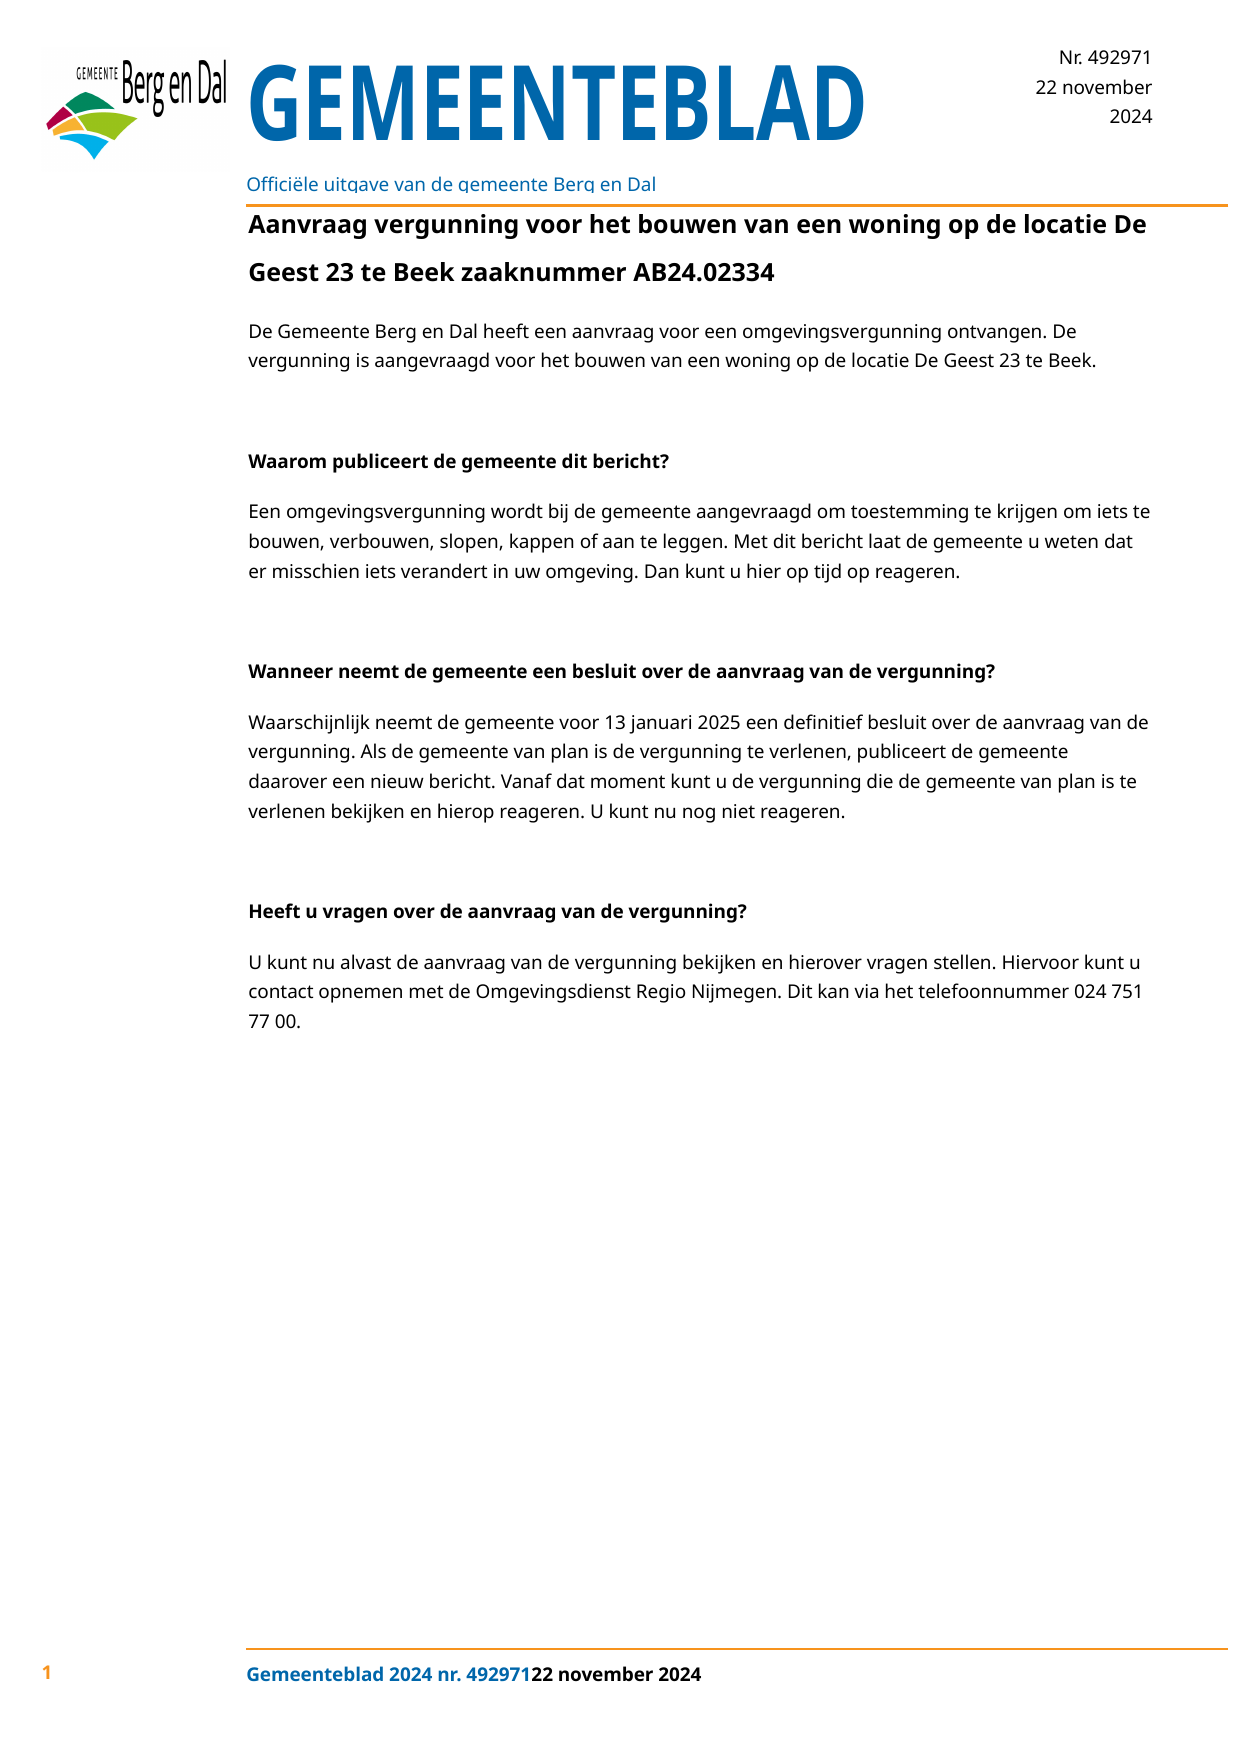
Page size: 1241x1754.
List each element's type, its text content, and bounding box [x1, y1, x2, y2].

text De Gemeente Berg en Dal heeft een aanvraag voor een omgevingsvergunning ontvangen. De vergunning is aangevraagd voor het bouwen van een woning op de locatie De Geest 23 te Beek. [248, 318, 1152, 373]
text Wanneer neemt de gemeente een besluit over de aanvraag van de vergunning? [248, 659, 1152, 684]
text U kunt nu alvast de aanvraag van de vergunning bekijken en hierover vragen stellen. Hiervoor kunt u contact opnemen met de Omgevingsdienst Regio Nijmegen. Dit kan via het telefoonnummer 024 751 77 00. [248, 949, 1152, 1034]
text Aanvraag vergunning voor het bouwen van een woning op de locatie De Geest 23 te Beek zaaknummer AB24.02334 [248, 207, 1152, 288]
text Een omgevingsvergunning wordt bij de gemeente aangevraagd om toestemming te krijgen om iets te bouwen, verbouwen, slopen, kappen of aan te leggen. Met dit bericht laat de gemeente u weten dat er misschien iets verandert in uw omgeving. Dan kunt u hier op tijd op reageren. [248, 499, 1152, 584]
picture [41, 47, 231, 172]
text Waarom publiceert de gemeente dit bericht? [248, 448, 1152, 474]
text Heeft u vragen over de aanvraag van de vergunning? [248, 899, 1152, 924]
text Waarschijnlijk neemt de gemeente voor 13 januari 2025 een definitief besluit over de aanvraag van de vergunning. Als de gemeente van plan is de vergunning te verlenen, publiceert de gemeente daarover een nieuw bericht. Vanaf dat moment kunt u de vergunning die de gemeente van plan is te verlenen bekijken en hierop reageren. U kunt nu nog niet reageren. [248, 709, 1152, 824]
